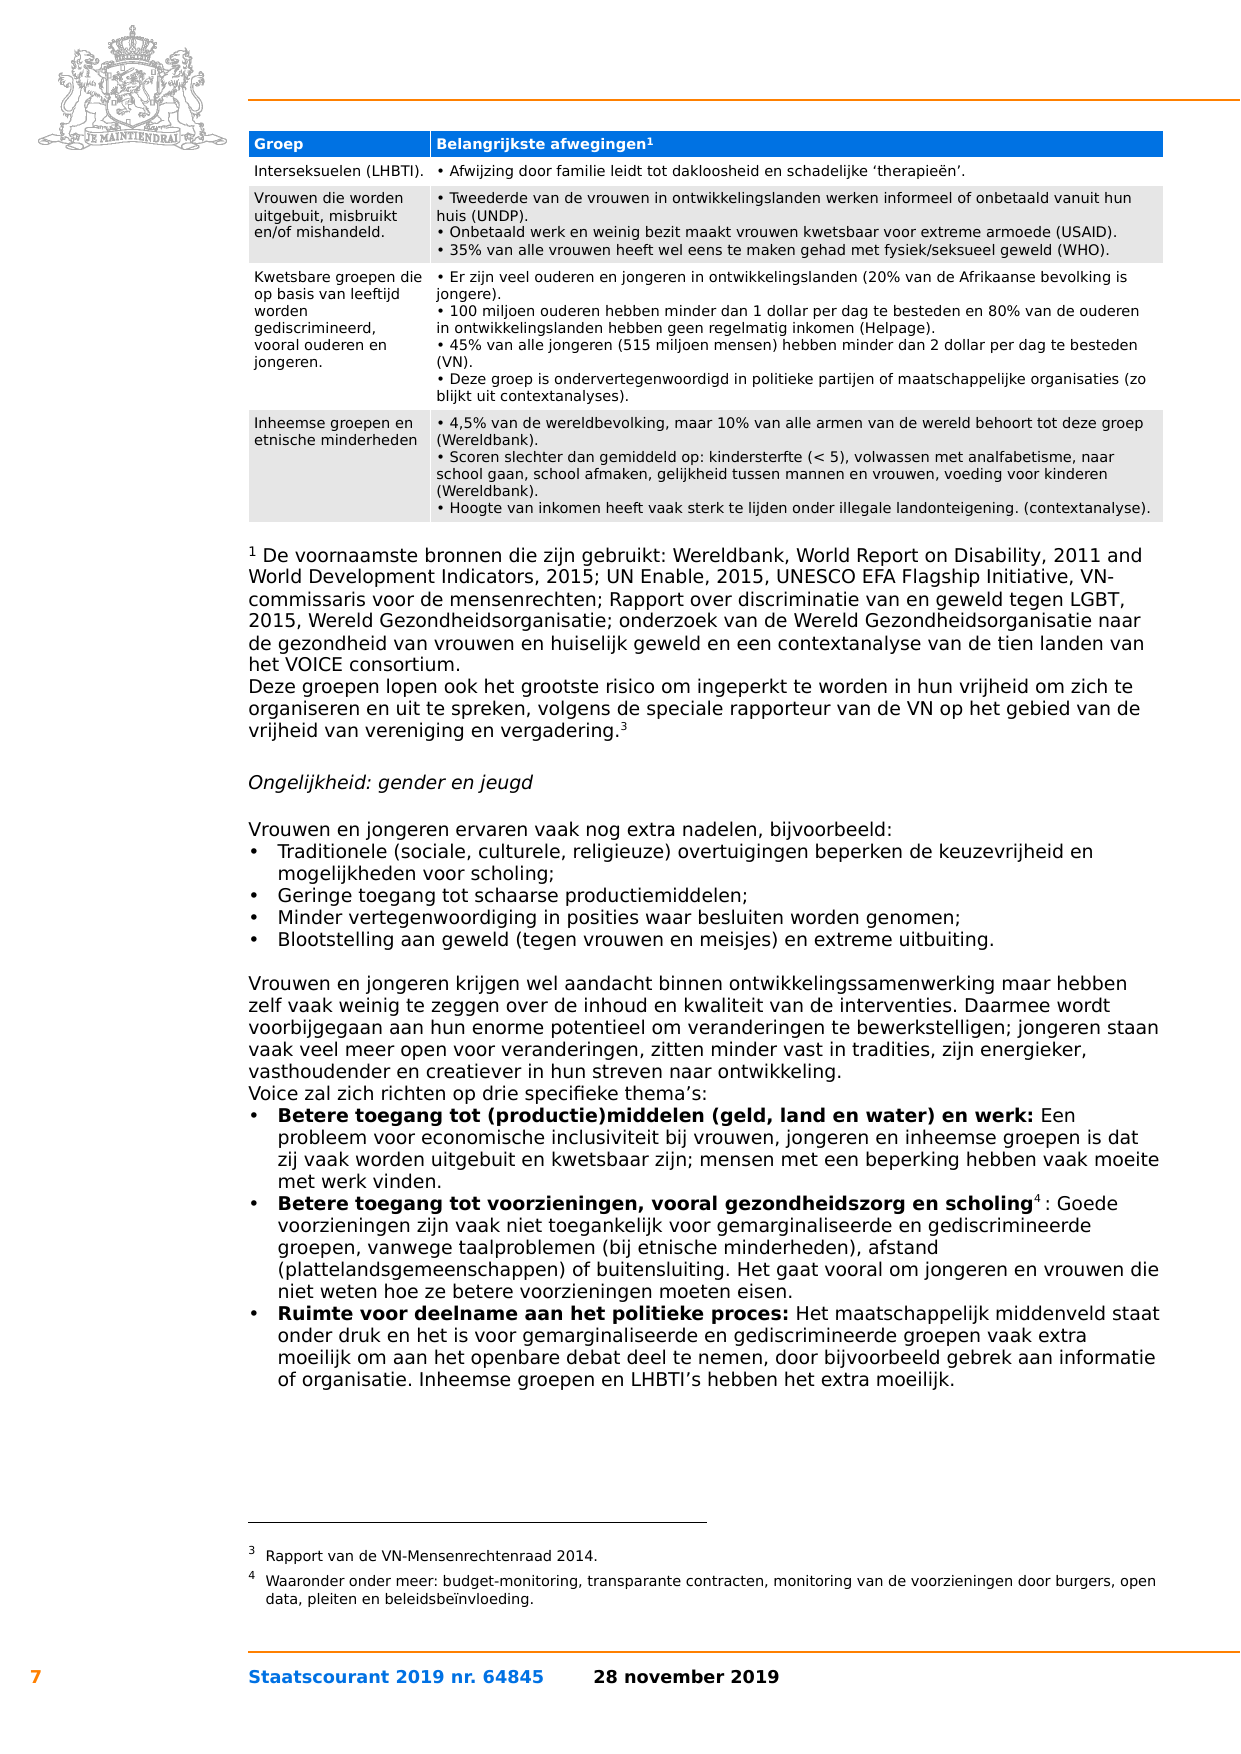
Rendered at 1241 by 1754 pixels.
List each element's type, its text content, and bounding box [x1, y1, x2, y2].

table_cell • 4,5% van de wereldbevolking, maar 10% van alle armen van de wereld behoort tot deze groep (Wereldbank). • Scoren slechter dan gemiddeld op: kindersterfte (< 5), volwassen met analfabetisme, naar school gaan, school afmaken, gelijkheid tussen mannen en vrouwen, voeding voor kinderen (Wereldbank). • Hoogte van inkomen heeft vaak sterk te lijden onder illegale landonteigening. (contextanalyse). [431, 410, 1163, 522]
text • Betere toegang tot (productie)middelen (geld, land en water) en werk: Een probleem voor economische inclusiviteit bij vrouwen, jongeren en inheemse groepen is dat zij vaak worden uitgebuit en kwetsbaar zijn; mensen met een beperking hebben vaak moeite met werk vinden. [248, 1105, 1163, 1193]
text Rapport van de VN-Mensenrechtenraad 2014. [248, 1544, 1163, 1566]
table_cell Inheemse groepen en etnische minderheden [249, 410, 430, 522]
text • Blootstelling aan geweld (tegen vrouwen en meisjes) en extreme uitbuiting. [248, 929, 1163, 951]
table_header Belangrijkste afwegingen1 [431, 131, 1163, 157]
table_cell • Tweederde van de vrouwen in ontwikkelingslanden werken informeel of onbetaald vanuit hun huis (UNDP). • Onbetaald werk en weinig bezit maakt vrouwen kwetsbaar voor extreme armoede (USAID). • 35% van alle vrouwen heeft wel eens te maken gehad met fysiek/seksueel geweld (WHO). [431, 186, 1163, 263]
text • Geringe toegang tot schaarse productiemiddelen; [248, 885, 1163, 907]
table_cell Kwetsbare groepen die op basis van leeftijd worden gediscrimineerd, vooral ouderen en jongeren. [249, 264, 430, 409]
picture [38, 25, 227, 150]
text Vrouwen en jongeren krijgen wel aandacht binnen ontwikkelingssamenwerking maar hebben zelf vaak weinig te zeggen over de inhoud en kwaliteit van de interventies. Daarmee wordt voorbijgegaan aan hun enorme potentieel om veranderingen te bewerkstelligen; jongeren staan vaak veel meer open voor veranderingen, zitten minder vast in tradities, zijn energieker, vasthoudender en creatiever in hun streven naar ontwikkeling. [248, 973, 1163, 1083]
subtitle Ongelijkheid: gender en jeugd [248, 772, 1163, 794]
text • Traditionele (sociale, culturele, religieuze) overtuigingen beperken de keuzevrijheid en mogelijkheden voor scholing; [248, 841, 1163, 885]
text Vrouwen en jongeren ervaren vaak nog extra nadelen, bijvoorbeeld: [248, 819, 1163, 841]
table_cell Vrouwen die worden uitgebuit, misbruikt en/of mishandeld. [249, 186, 430, 263]
table_cell Interseksuelen (LHBTI). [249, 158, 430, 185]
text • Minder vertegenwoordiging in posities waar besluiten worden genomen; [248, 907, 1163, 929]
text • Ruimte voor deelname aan het politieke proces: Het maatschappelijk middenveld staat onder druk en het is voor gemarginaliseerde en gediscrimineerde groepen vaak extra moeilijk om aan het openbare debat deel te nemen, door bijvoorbeeld gebrek aan informatie of organisatie. Inheemse groepen en LHBTI’s hebben het extra moeilijk. [248, 1303, 1163, 1391]
text 1 De voornaamste bronnen die zijn gebruikt: Wereldbank, World Report on Disability, 2011 and World Development Indicators, 2015; UN Enable, 2015, UNESCO EFA Flagship Initiative, VN-commissaris voor de mensenrechten; Rapport over discriminatie van en geweld tegen LGBT, 2015, Wereld Gezondheidsorganisatie; onderzoek van de Wereld Gezondheidsorganisatie naar de gezondheid van vrouwen en huiselijk geweld en een contextanalyse van de tien landen van het VOICE consortium. [248, 544, 1163, 676]
table_cell • Afwijzing door familie leidt tot dakloosheid en schadelijke ‘therapieën’. [431, 158, 1163, 185]
text Deze groepen lopen ook het grootste risico om ingeperkt te worden in hun vrijheid om zich te organiseren en uit te spreken, volgens de speciale rapporteur van de VN op het gebied van de vrijheid van vereniging en vergadering. [248, 676, 1163, 742]
text Waaronder onder meer: budget-monitoring, transparante contracten, monitoring van de voorzieningen door burgers, open data, pleiten en beleidsbeïnvloeding. [248, 1569, 1163, 1608]
text Voice zal zich richten op drie specifieke thema’s: [248, 1083, 1163, 1105]
table_cell • Er zijn veel ouderen en jongeren in ontwikkelingslanden (20% van de Afrikaanse bevolking is jongere). • 100 miljoen ouderen hebben minder dan 1 dollar per dag te besteden en 80% van de ouderen in ontwikkelingslanden hebben geen regelmatig inkomen (Helpage). • 45% van alle jongeren (515 miljoen mensen) hebben minder dan 2 dollar per dag te besteden (VN). • Deze groep is ondervertegenwoordigd in politieke partijen of maatschappelijke organisaties (zo blijkt uit contextanalyses). [431, 264, 1163, 409]
text • Betere toegang tot voorzieningen, vooral gezondheidszorg en scholing: Goede voorzieningen zijn vaak niet toegankelijk voor gemarginaliseerde en gediscrimineerde groepen, vanwege taalproblemen (bij etnische minderheden), afstand (plattelandsgemeenschappen) of buitensluiting. Het gaat vooral om jongeren en vrouwen die niet weten hoe ze betere voorzieningen moeten eisen. [248, 1193, 1163, 1303]
table_header Groep [249, 131, 430, 157]
